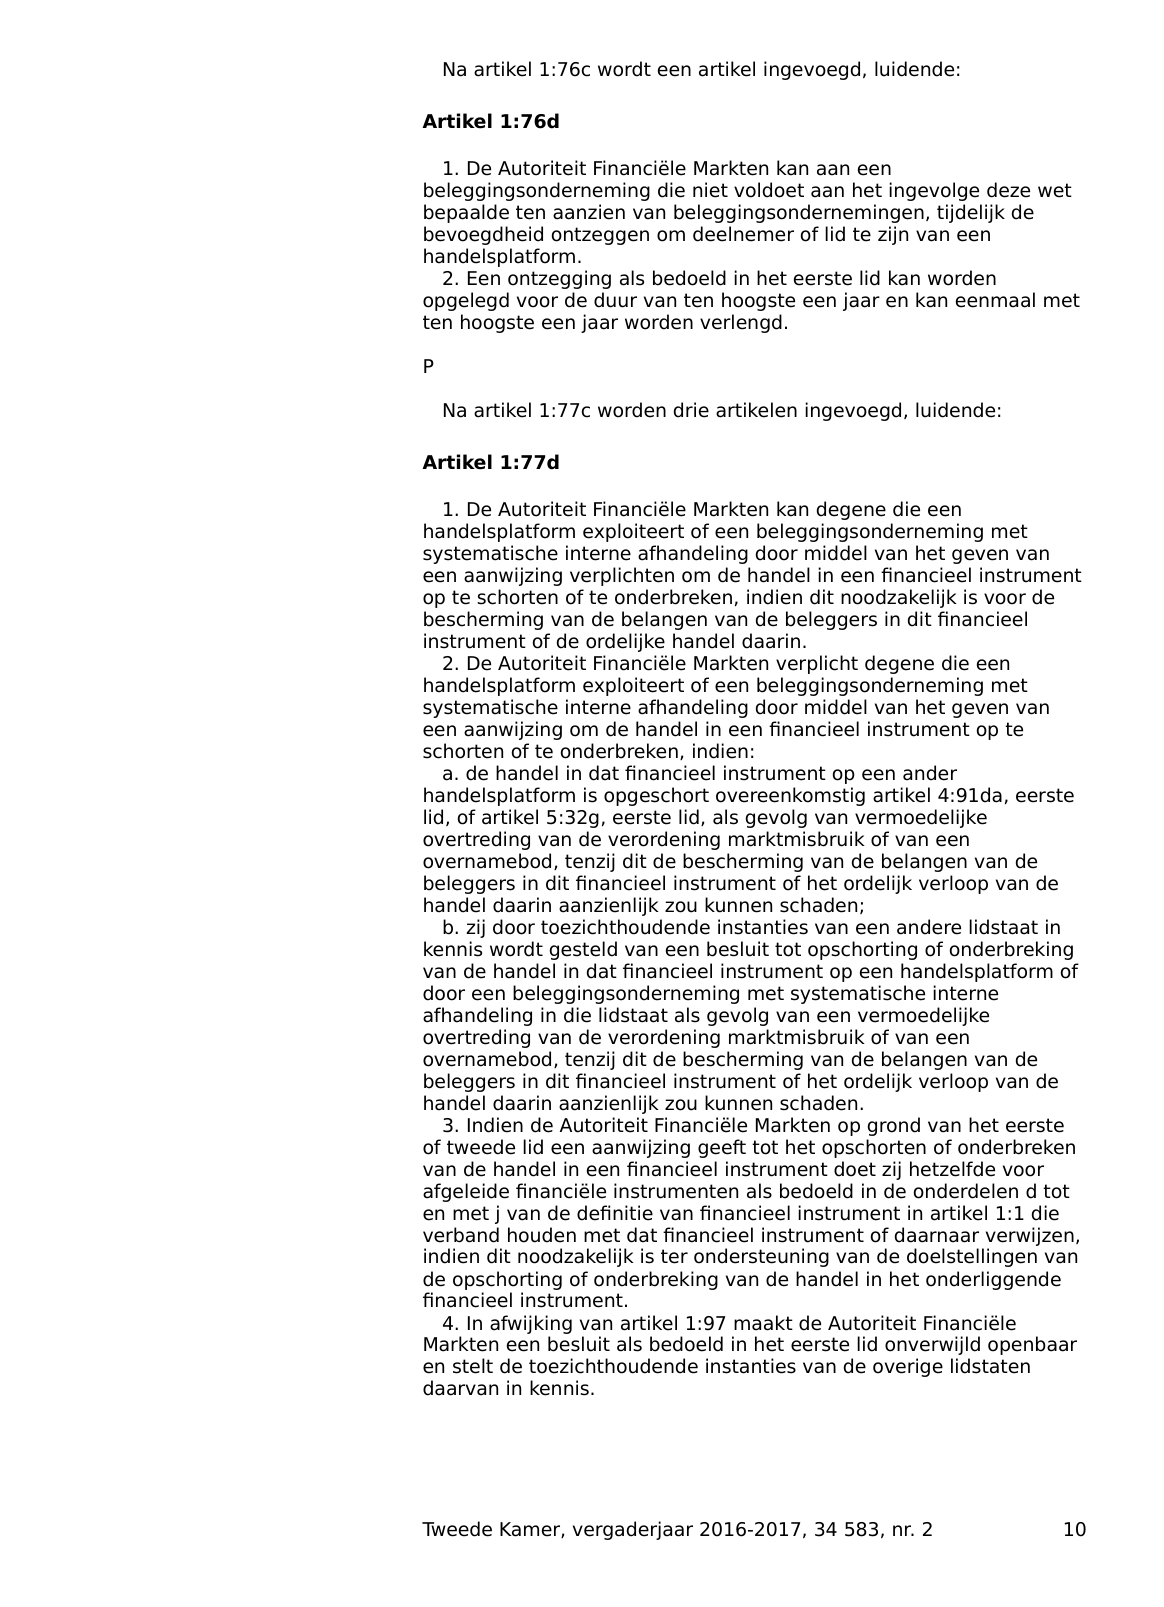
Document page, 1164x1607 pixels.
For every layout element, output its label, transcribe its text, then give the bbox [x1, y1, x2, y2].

text 3. Indien de Autoriteit Financiële Markten op grond van het eerste of tweede lid een aanwijzing geeft tot het opschorten of onderbreken van de handel in een financieel instrument doet zij hetzelfde voor afgeleide financiële instrumenten als bedoeld in de onderdelen d tot en met j van de definitie van financieel instrument in artikel 1:1 die verband houden met dat financieel instrument of daarnaar verwijzen, indien dit noodzakelijk is ter ondersteuning van de doelstellingen van de opschorting of onderbreking van de handel in het onderliggende financieel instrument. [422, 1114, 1087, 1312]
subtitle Artikel 1:77d [422, 452, 1087, 474]
text Na artikel 1:77c worden drie artikelen ingevoegd, luidende: [422, 400, 1087, 422]
text P [422, 356, 1087, 378]
text 4. In afwijking van artikel 1:97 maakt de Autoriteit Financiële Markten een besluit als bedoeld in het eerste lid onverwijld openbaar en stelt de toezichthoudende instanties van de overige lidstaten daarvan in kennis. [422, 1312, 1087, 1400]
subtitle Artikel 1:76d [422, 111, 1087, 133]
text b. zij door toezichthoudende instanties van een andere lidstaat in kennis wordt gesteld van een besluit tot opschorting of onderbreking van de handel in dat financieel instrument op een handelsplatform of door een beleggingsonderneming met systematische interne afhandeling in die lidstaat als gevolg van een vermoedelijke overtreding van de verordening marktmisbruik of van een overnamebod, tenzij dit de bescherming van de belangen van de beleggers in dit financieel instrument of het ordelijk verloop van de handel daarin aanzienlijk zou kunnen schaden. [422, 917, 1087, 1114]
text a. de handel in dat financieel instrument op een ander handelsplatform is opgeschort overeenkomstig artikel 4:91da, eerste lid, of artikel 5:32g, eerste lid, als gevolg van vermoedelijke overtreding van de verordening marktmisbruik of van een overnamebod, tenzij dit de bescherming van de belangen van de beleggers in dit financieel instrument of het ordelijk verloop van de handel daarin aanzienlijk zou kunnen schaden; [422, 763, 1087, 917]
text Na artikel 1:76c wordt een artikel ingevoegd, luidende: [422, 59, 1087, 81]
text 2. De Autoriteit Financiële Markten verplicht degene die een handelsplatform exploiteert of een beleggingsonderneming met systematische interne afhandeling door middel van het geven van een aanwijzing om de handel in een financieel instrument op te schorten of te onderbreken, indien: [422, 653, 1087, 763]
text 1. De Autoriteit Financiële Markten kan aan een beleggingsonderneming die niet voldoet aan het ingevolge deze wet bepaalde ten aanzien van beleggingsondernemingen, tijdelijk de bevoegdheid ontzeggen om deelnemer of lid te zijn van een handelsplatform. [422, 158, 1087, 268]
text 1. De Autoriteit Financiële Markten kan degene die een handelsplatform exploiteert of een beleggingsonderneming met systematische interne afhandeling door middel van het geven van een aanwijzing verplichten om de handel in een financieel instrument op te schorten of te onderbreken, indien dit noodzakelijk is voor de bescherming van de belangen van de beleggers in dit financieel instrument of de ordelijke handel daarin. [422, 499, 1087, 653]
text 2. Een ontzegging als bedoeld in het eerste lid kan worden opgelegd voor de duur van ten hoogste een jaar en kan eenmaal met ten hoogste een jaar worden verlengd. [422, 268, 1087, 334]
